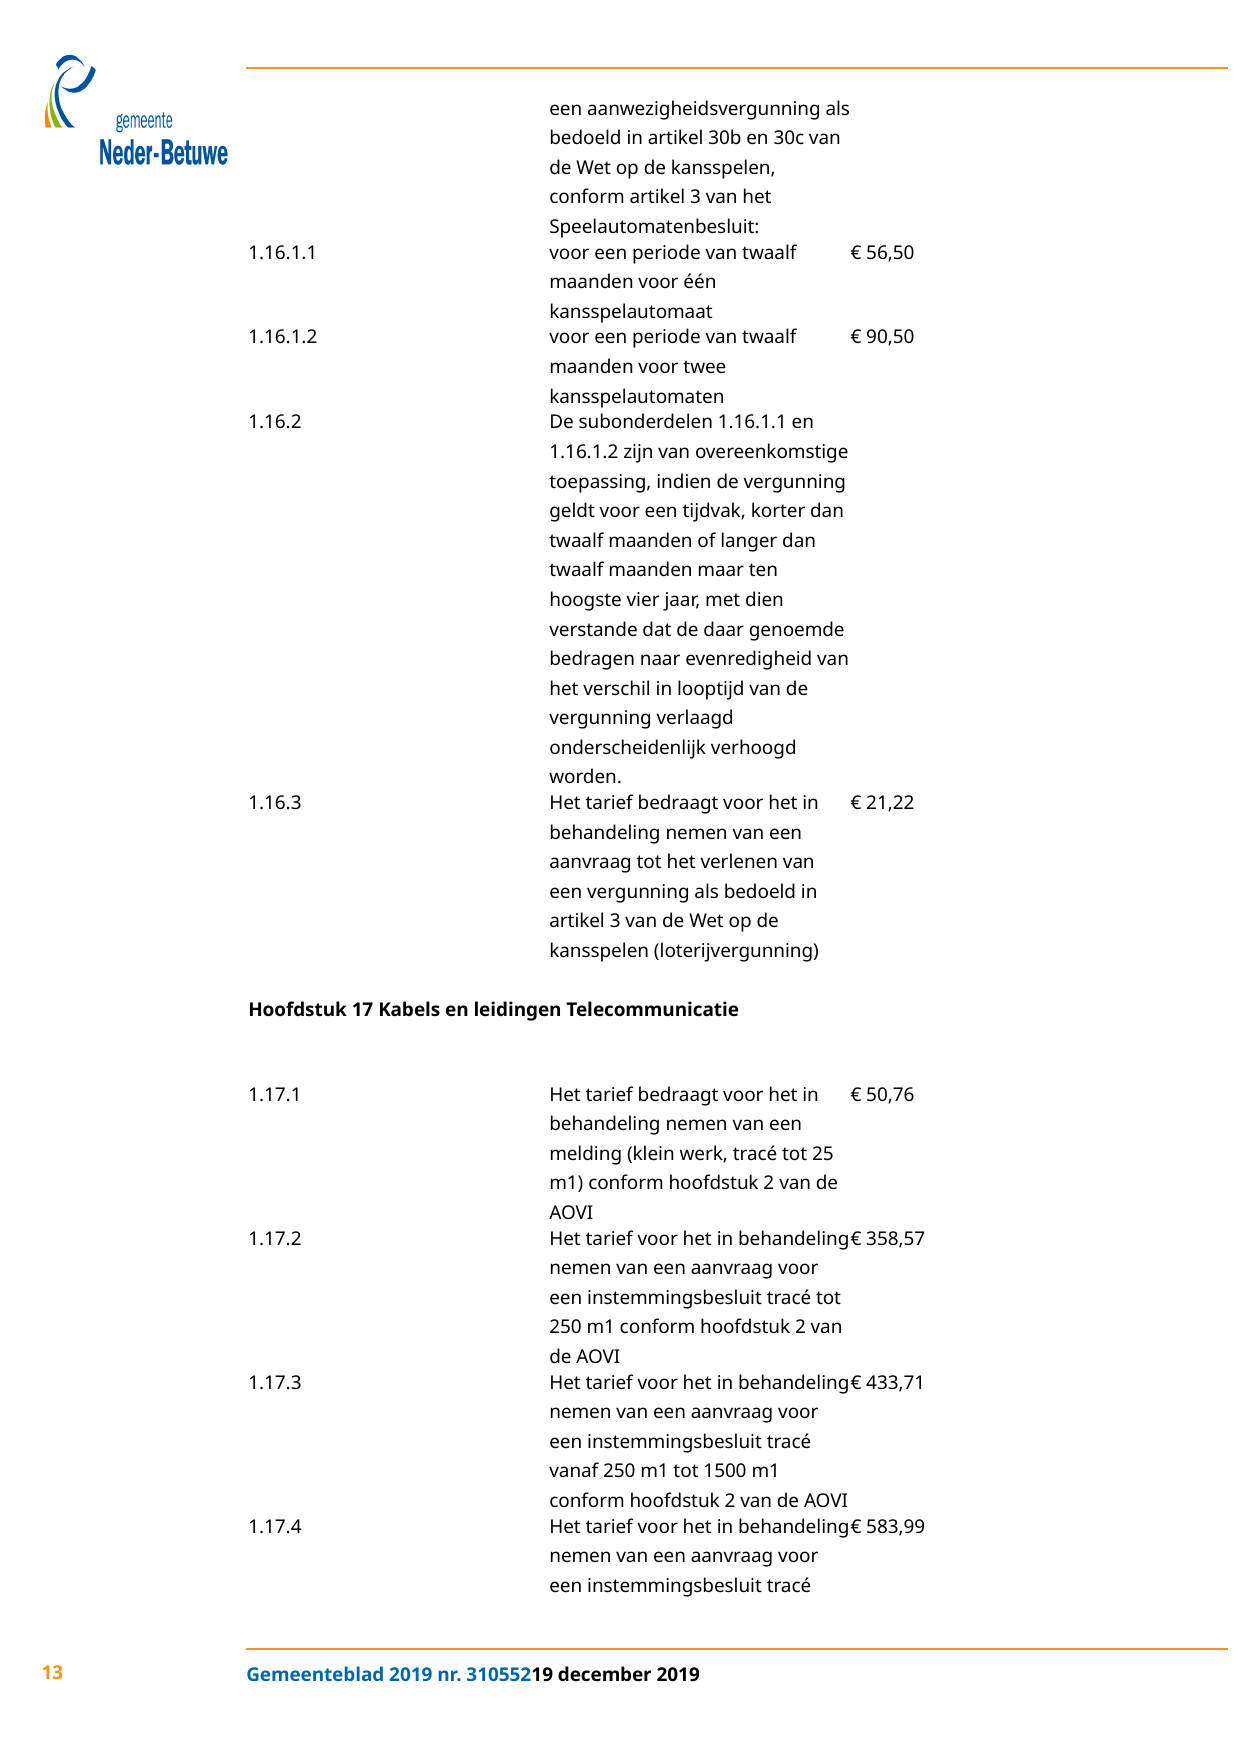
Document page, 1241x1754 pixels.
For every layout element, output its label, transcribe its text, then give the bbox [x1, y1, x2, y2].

picture [41, 47, 231, 172]
table_cell 1.16.1.2 [248, 324, 549, 409]
table_cell 1.16.2 [248, 409, 549, 789]
table_cell voor een periode van twaalf maanden voor één kansspelautomaat [549, 239, 850, 324]
table_cell Het tarief voor het in behandeling nemen van een aanvraag voor een instemmingsbesluit tracé vanaf 250 m1 tot 1500 m1 conform hoofdstuk 2 van de AOVI [549, 1369, 850, 1513]
table_cell voor een periode van twaalf maanden voor twee kansspelautomaten [549, 324, 850, 409]
table_cell [248, 95, 549, 239]
table_cell € 358,57 [850, 1225, 1152, 1369]
table_cell Het tarief voor het in behandeling nemen van een aanvraag voor een instemmingsbesluit tracé tot 250 m1 conform hoofdstuk 2 van de AOVI [549, 1225, 850, 1369]
table_cell een aanwezigheidsvergunning als bedoeld in artikel 30b en 30c van de Wet op de kansspelen, conform artikel 3 van het Speelautomatenbesluit: [549, 95, 850, 239]
table_cell Het tarief voor het in behandeling nemen van een aanvraag voor een instemmingsbesluit tracé [549, 1513, 850, 1598]
table_cell € 433,71 [850, 1369, 1152, 1513]
table_cell € 21,22 [850, 789, 1152, 963]
table_cell € 90,50 [850, 324, 1152, 409]
table_cell 1.17.3 [248, 1369, 549, 1513]
table_cell 1.16.3 [248, 789, 549, 963]
table_cell € 583,99 [850, 1513, 1152, 1598]
table_cell [850, 409, 1152, 789]
table_cell 1.17.1 [248, 1081, 549, 1225]
table_cell € 56,50 [850, 239, 1152, 324]
table_cell 1.17.2 [248, 1225, 549, 1369]
table_cell 1.17.4 [248, 1513, 549, 1598]
table_cell Het tarief bedraagt voor het in behandeling nemen van een aanvraag tot het verlenen van een vergunning als bedoeld in artikel 3 van de Wet op de kansspelen (loterijvergunning) [549, 789, 850, 963]
table_cell De subonderdelen 1.16.1.1 en 1.16.1.2 zijn van overeenkomstige toepassing, indien de vergunning geldt voor een tijdvak, korter dan twaalf maanden of langer dan twaalf maanden maar ten hoogste vier jaar, met dien verstande dat de daar genoemde bedragen naar evenredigheid van het verschil in looptijd van de vergunning verlaagd onderscheidenlijk verhoogd worden. [549, 409, 850, 789]
table_header [549, 1055, 850, 1081]
table_cell Het tarief bedraagt voor het in behandeling nemen van een melding (klein werk, tracé tot 25 m1) conform hoofdstuk 2 van de AOVI [549, 1081, 850, 1225]
table_cell [850, 95, 1152, 239]
text Hoofdstuk 17 Kabels en leidingen Telecommunicatie [248, 996, 1152, 1022]
table_cell € 50,76 [850, 1081, 1152, 1225]
table_header [850, 1055, 1152, 1081]
table_header [248, 1055, 549, 1081]
table_cell 1.16.1.1 [248, 239, 549, 324]
